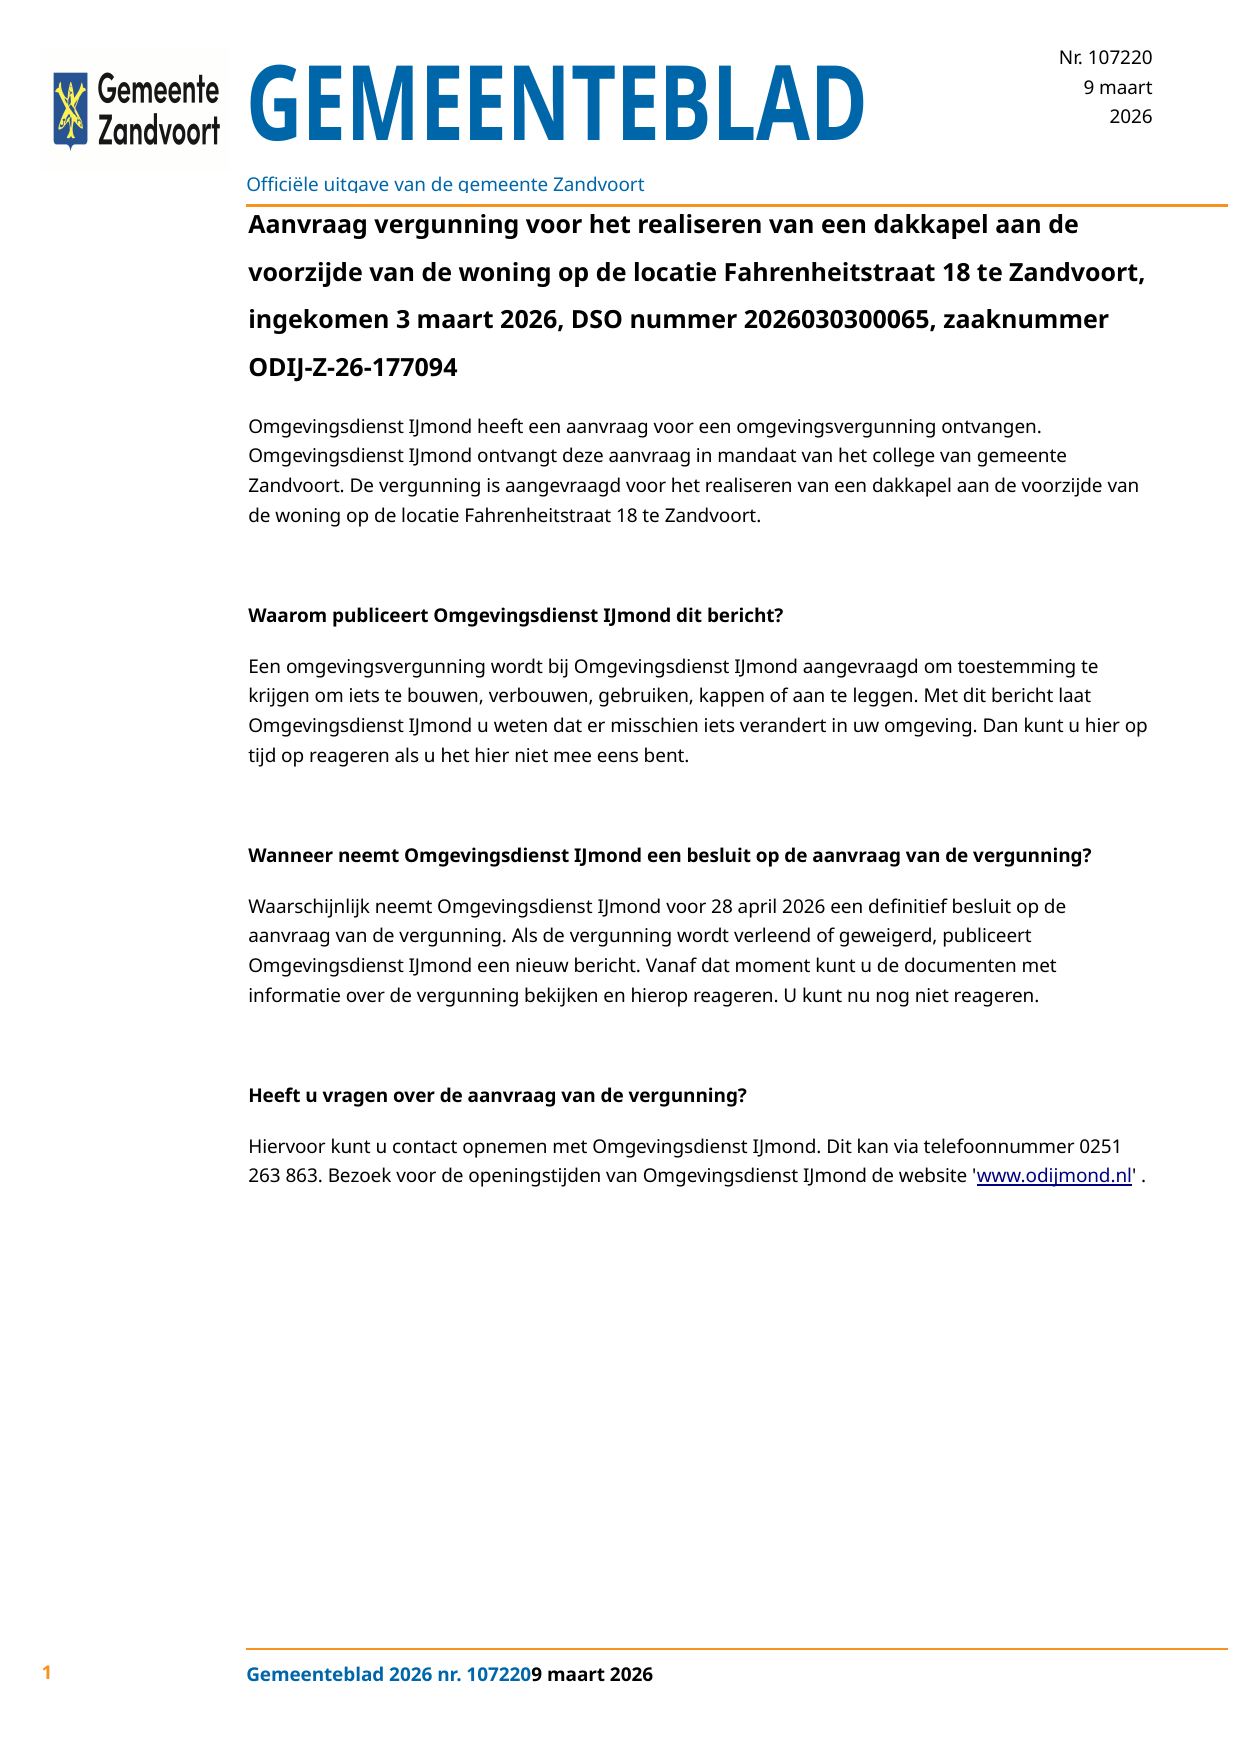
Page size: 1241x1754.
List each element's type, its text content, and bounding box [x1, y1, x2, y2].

text Heeft u vragen over de aanvraag van de vergunning? [248, 1083, 1152, 1108]
text Aanvraag vergunning voor het realiseren van een dakkapel aan de voorzijde van de woning op de locatie Fahrenheitstraat 18 te Zandvoort, ingekomen 3 maart 2026, DSO nummer 2026030300065, zaaknummer ODIJ-Z-26-177094 [248, 207, 1152, 384]
text Waarom publiceert Omgevingsdienst IJmond dit bericht? [248, 603, 1152, 628]
text Omgevingsdienst IJmond heeft een aanvraag voor een omgevingsvergunning ontvangen. Omgevingsdienst IJmond ontvangt deze aanvraag in mandaat van het college van gemeente Zandvoort. De vergunning is aangevraagd voor het realiseren van een dakkapel aan de voorzijde van de woning op de locatie Fahrenheitstraat 18 te Zandvoort. [248, 413, 1152, 528]
text Wanneer neemt Omgevingsdienst IJmond een besluit op de aanvraag van de vergunning? [248, 843, 1152, 868]
text Een omgevingsvergunning wordt bij Omgevingsdienst IJmond aangevraagd om toestemming te krijgen om iets te bouwen, verbouwen, gebruiken, kappen of aan te leggen. Met dit bericht laat Omgevingsdienst IJmond u weten dat er misschien iets verandert in uw omgeving. Dan kunt u hier op tijd op reageren als u het hier niet mee eens bent. [248, 653, 1152, 768]
text Hiervoor kunt u contact opnemen met Omgevingsdienst IJmond. Dit kan via telefoonnummer 0251 263 863. Bezoek voor de openingstijden van Omgevingsdienst IJmond de website 'www.odijmond.nl' . [248, 1133, 1152, 1188]
text Waarschijnlijk neemt Omgevingsdienst IJmond voor 28 april 2026 een definitief besluit op de aanvraag van de vergunning. Als de vergunning wordt verleend of geweigerd, publiceert Omgevingsdienst IJmond een nieuw bericht. Vanaf dat moment kunt u de documenten met informatie over de vergunning bekijken en hierop reageren. U kunt nu nog niet reageren. [248, 893, 1152, 1008]
picture [41, 47, 231, 172]
